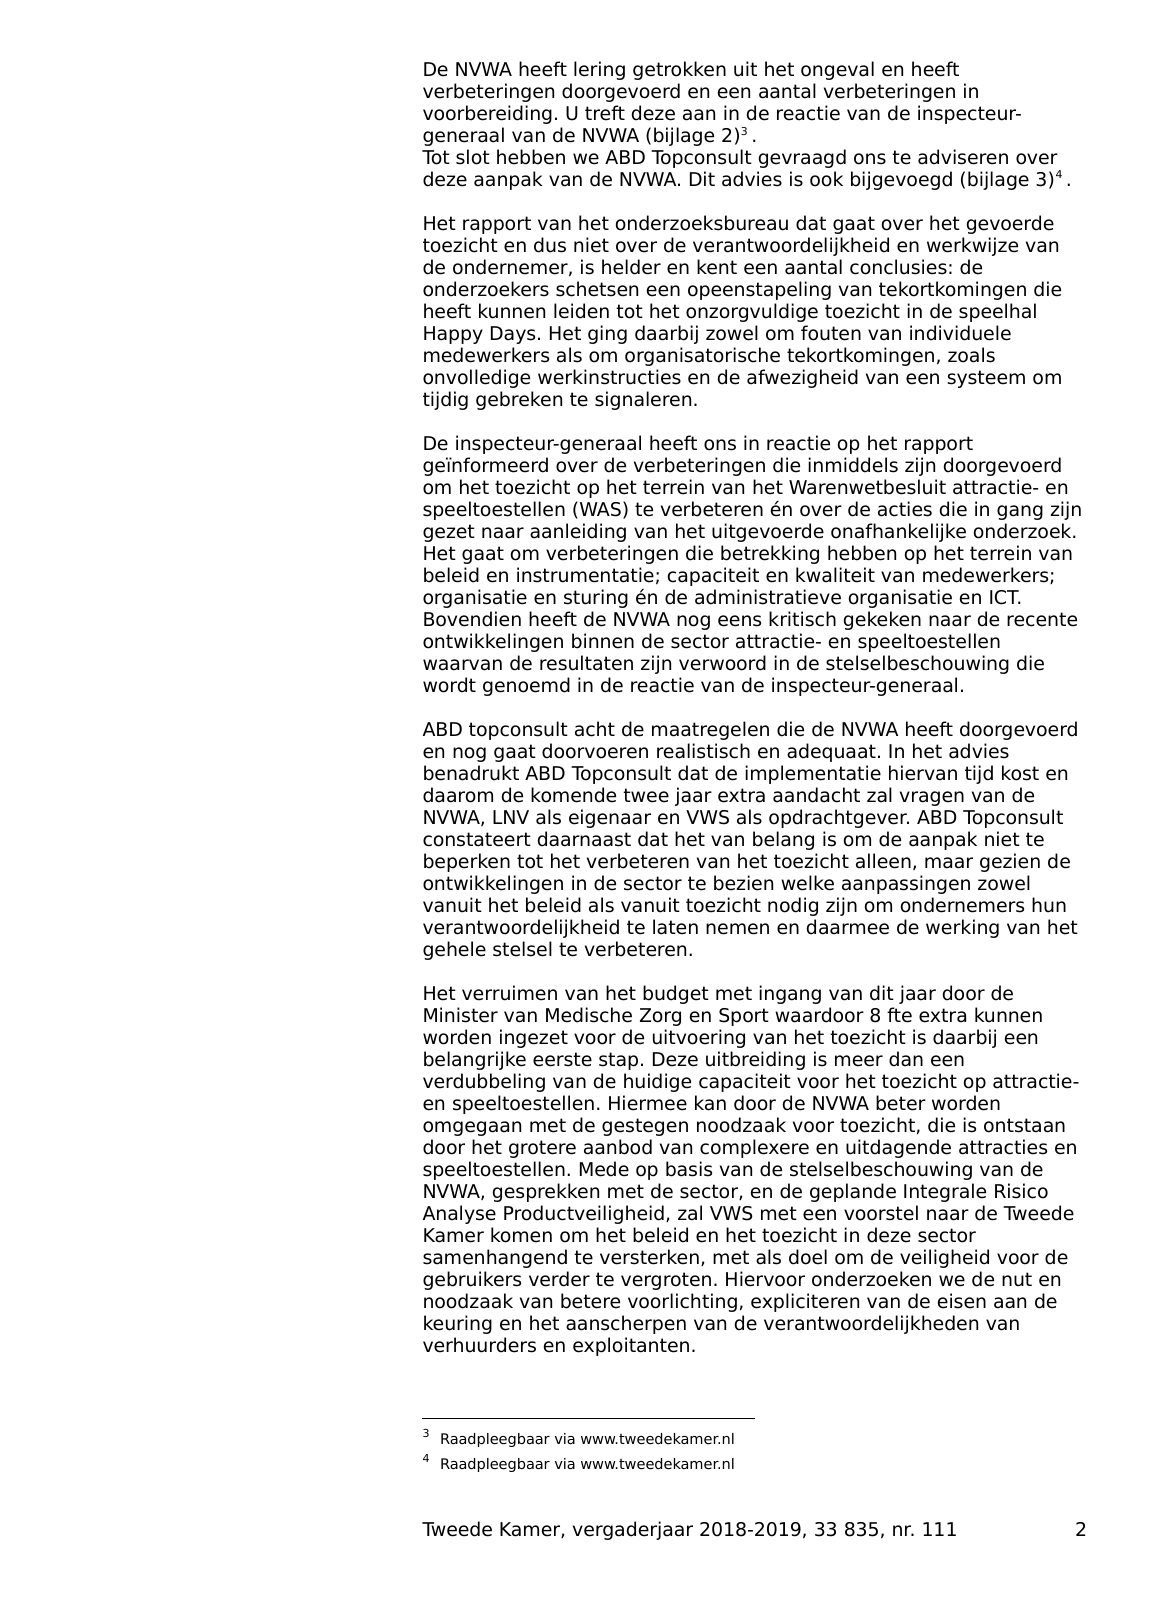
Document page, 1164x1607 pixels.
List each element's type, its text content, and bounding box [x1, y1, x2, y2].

text De NVWA heeft lering getrokken uit het ongeval en heeft verbeteringen doorgevoerd en een aantal verbeteringen in voorbereiding. U treft deze aan in de reactie van de inspecteur-generaal van de NVWA (bijlage 2). [422, 59, 1087, 147]
text Het verruimen van het budget met ingang van dit jaar door de Minister van Medische Zorg en Sport waardoor 8 fte extra kunnen worden ingezet voor de uitvoering van het toezicht is daarbij een belangrijke eerste stap. Deze uitbreiding is meer dan een verdubbeling van de huidige capaciteit voor het toezicht op attractie- en speeltoestellen. Hiermee kan door de NVWA beter worden omgegaan met de gestegen noodzaak voor toezicht, die is ontstaan door het grotere aanbod van complexere en uitdagende attracties en speeltoestellen. Mede op basis van de stelselbeschouwing van de NVWA, gesprekken met de sector, en de geplande Integrale Risico Analyse Productveiligheid, zal VWS met een voorstel naar de Tweede Kamer komen om het beleid en het toezicht in deze sector samenhangend te versterken, met als doel om de veiligheid voor de gebruikers verder te vergroten. Hiervoor onderzoeken we de nut en noodzaak van betere voorlichting, expliciteren van de eisen aan de keuring en het aanscherpen van de verantwoordelijkheden van verhuurders en exploitanten. [422, 983, 1087, 1357]
text Raadpleegbaar via www.tweedekamer.nl [422, 1452, 1087, 1474]
text Raadpleegbaar via www.tweedekamer.nl [422, 1427, 1087, 1449]
text ABD topconsult acht de maatregelen die de NVWA heeft doorgevoerd en nog gaat doorvoeren realistisch en adequaat. In het advies benadrukt ABD Topconsult dat de implementatie hiervan tijd kost en daarom de komende twee jaar extra aandacht zal vragen van de NVWA, LNV als eigenaar en VWS als opdrachtgever. ABD Topconsult constateert daarnaast dat het van belang is om de aanpak niet te beperken tot het verbeteren van het toezicht alleen, maar gezien de ontwikkelingen in de sector te bezien welke aanpassingen zowel vanuit het beleid als vanuit toezicht nodig zijn om ondernemers hun verantwoordelijkheid te laten nemen en daarmee de werking van het gehele stelsel te verbeteren. [422, 719, 1087, 961]
text De inspecteur-generaal heeft ons in reactie op het rapport geïnformeerd over de verbeteringen die inmiddels zijn doorgevoerd om het toezicht op het terrein van het Warenwetbesluit attractie- en speeltoestellen (WAS) te verbeteren én over de acties die in gang zijn gezet naar aanleiding van het uitgevoerde onafhankelijke onderzoek. Het gaat om verbeteringen die betrekking hebben op het terrein van beleid en instrumentatie; capaciteit en kwaliteit van medewerkers; organisatie en sturing én de administratieve organisatie en ICT. Bovendien heeft de NVWA nog eens kritisch gekeken naar de recente ontwikkelingen binnen de sector attractie- en speeltoestellen waarvan de resultaten zijn verwoord in de stelselbeschouwing die wordt genoemd in de reactie van de inspecteur-generaal. [422, 433, 1087, 697]
text Tot slot hebben we ABD Topconsult gevraagd ons te adviseren over deze aanpak van de NVWA. Dit advies is ook bijgevoegd (bijlage 3). [422, 147, 1087, 191]
text Het rapport van het onderzoeksbureau dat gaat over het gevoerde toezicht en dus niet over de verantwoordelijkheid en werkwijze van de ondernemer, is helder en kent een aantal conclusies: de onderzoekers schetsen een opeenstapeling van tekortkomingen die heeft kunnen leiden tot het onzorgvuldige toezicht in de speelhal Happy Days. Het ging daarbij zowel om fouten van individuele medewerkers als om organisatorische tekortkomingen, zoals onvolledige werkinstructies en de afwezigheid van een systeem om tijdig gebreken te signaleren. [422, 213, 1087, 411]
